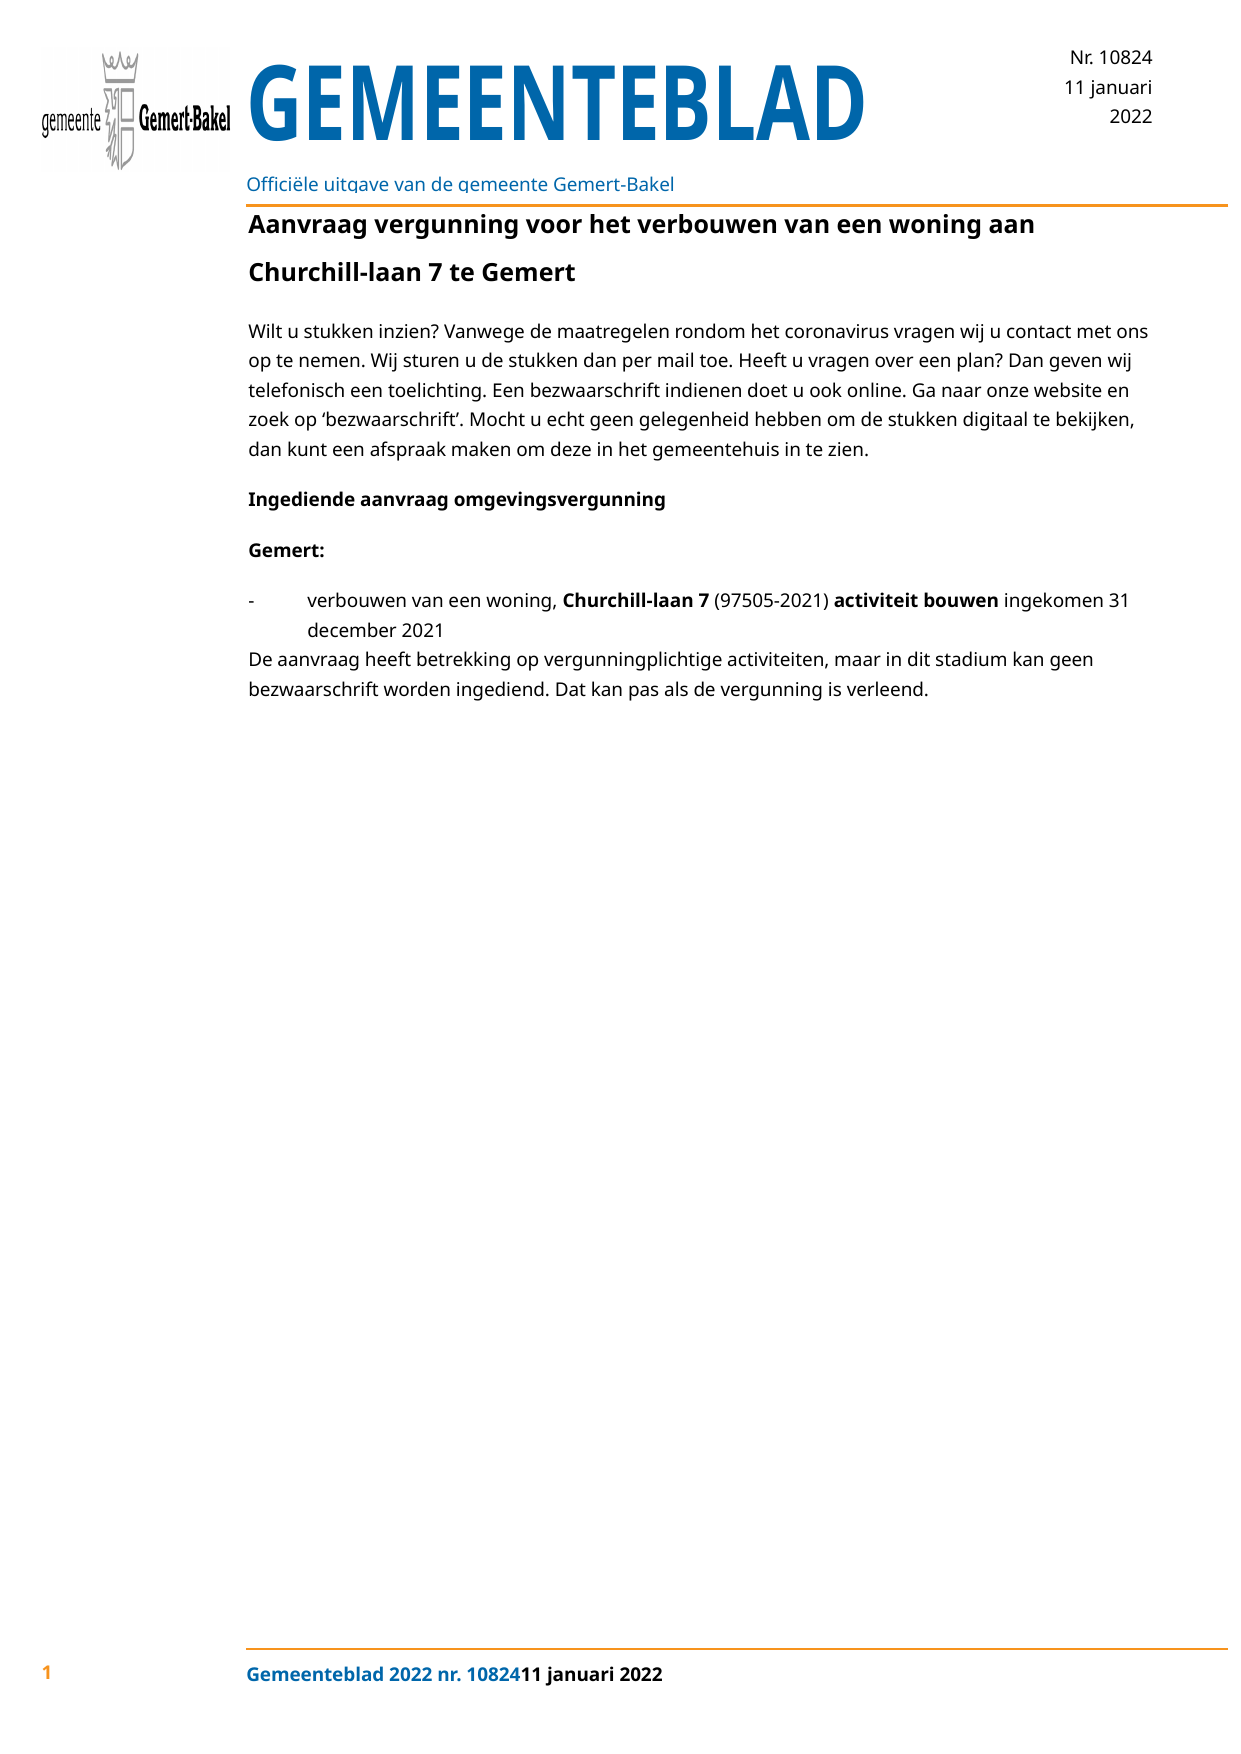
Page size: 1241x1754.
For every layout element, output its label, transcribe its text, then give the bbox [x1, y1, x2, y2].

text Wilt u stukken inzien? Vanwege de maatregelen rondom het coronavirus vragen wij u contact met ons op te nemen. Wij sturen u de stukken dan per mail toe. Heeft u vragen over een plan? Dan geven wij telefonisch een toelichting. Een bezwaarschrift indienen doet u ook online. Ga naar onze website en zoek op ‘bezwaarschrift’. Mocht u echt geen gelegenheid hebben om de stukken digitaal te bekijken, dan kunt een afspraak maken om deze in het gemeentehuis in te zien. [248, 318, 1152, 462]
text De aanvraag heeft betrekking op vergunningplichtige activiteiten, maar in dit stadium kan geen bezwaarschrift worden ingediend. Dat kan pas als de vergunning is verleend. [248, 647, 1152, 702]
text Ingediende aanvraag omgevingsvergunning [248, 487, 1152, 512]
picture [41, 47, 231, 172]
list verbouwen van een woning, Churchill-laan 7 (97505-2021) activiteit bouwen ingekomen 31 december 2021 [248, 587, 1152, 643]
text Aanvraag vergunning voor het verbouwen van een woning aan Churchill-laan 7 te Gemert [248, 207, 1152, 288]
text Gemert: [248, 537, 1152, 563]
